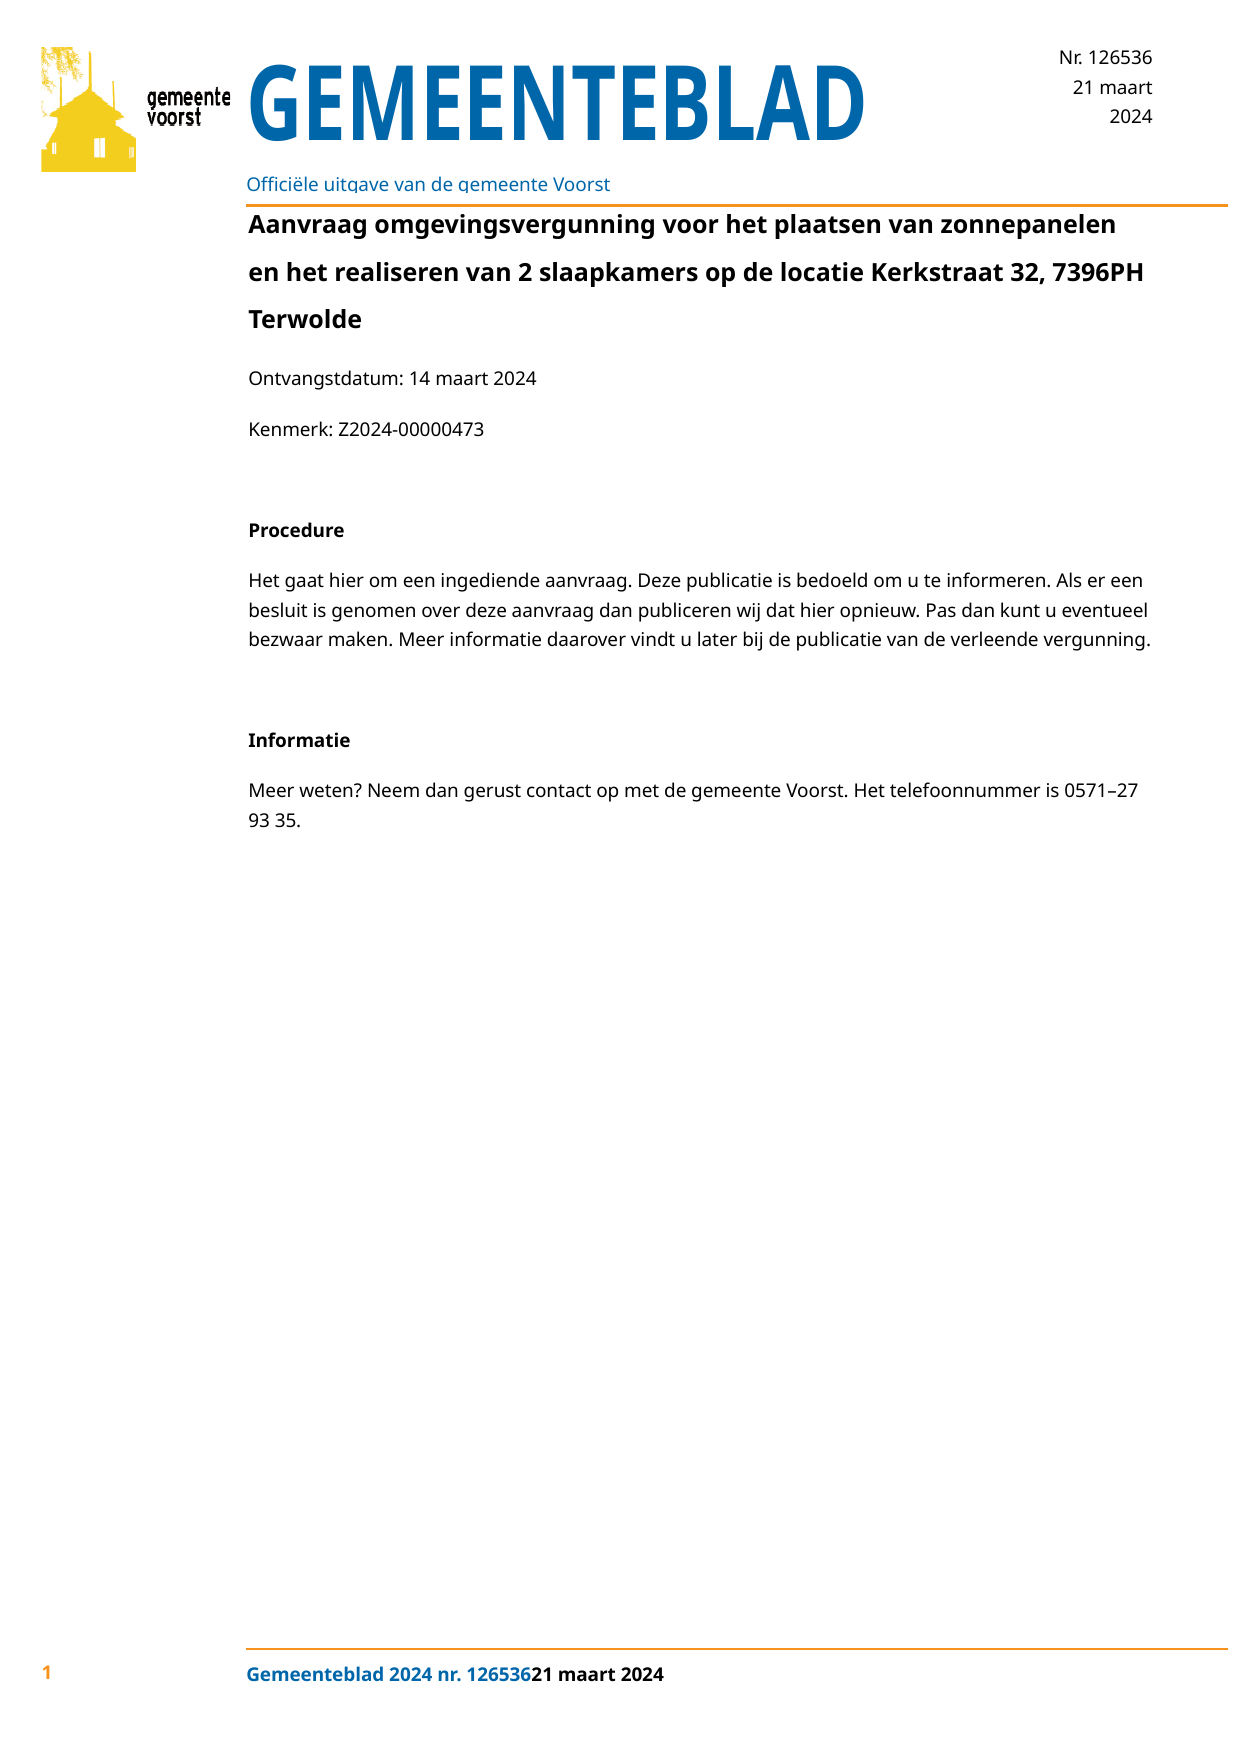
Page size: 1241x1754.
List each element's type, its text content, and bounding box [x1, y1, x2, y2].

picture [41, 47, 231, 172]
text Procedure [248, 517, 1152, 542]
text Informatie [248, 727, 1152, 753]
text Kenmerk: Z2024-00000473 [248, 416, 1152, 442]
text Ontvangstdatum: 14 maart 2024 [248, 366, 1152, 391]
text Meer weten? Neem dan gerust contact op met de gemeente Voorst. Het telefoonnummer is 0571–27 93 35. [248, 778, 1152, 833]
text Aanvraag omgevingsvergunning voor het plaatsen van zonnepanelen en het realiseren van 2 slaapkamers op de locatie Kerkstraat 32, 7396PH Terwolde [248, 207, 1152, 336]
text Het gaat hier om een ingediende aanvraag. Deze publicatie is bedoeld om u te informeren. Als er een besluit is genomen over deze aanvraag dan publiceren wij dat hier opnieuw. Pas dan kunt u eventueel bezwaar maken. Meer informatie daarover vindt u later bij de publicatie van de verleende vergunning. [248, 567, 1152, 652]
